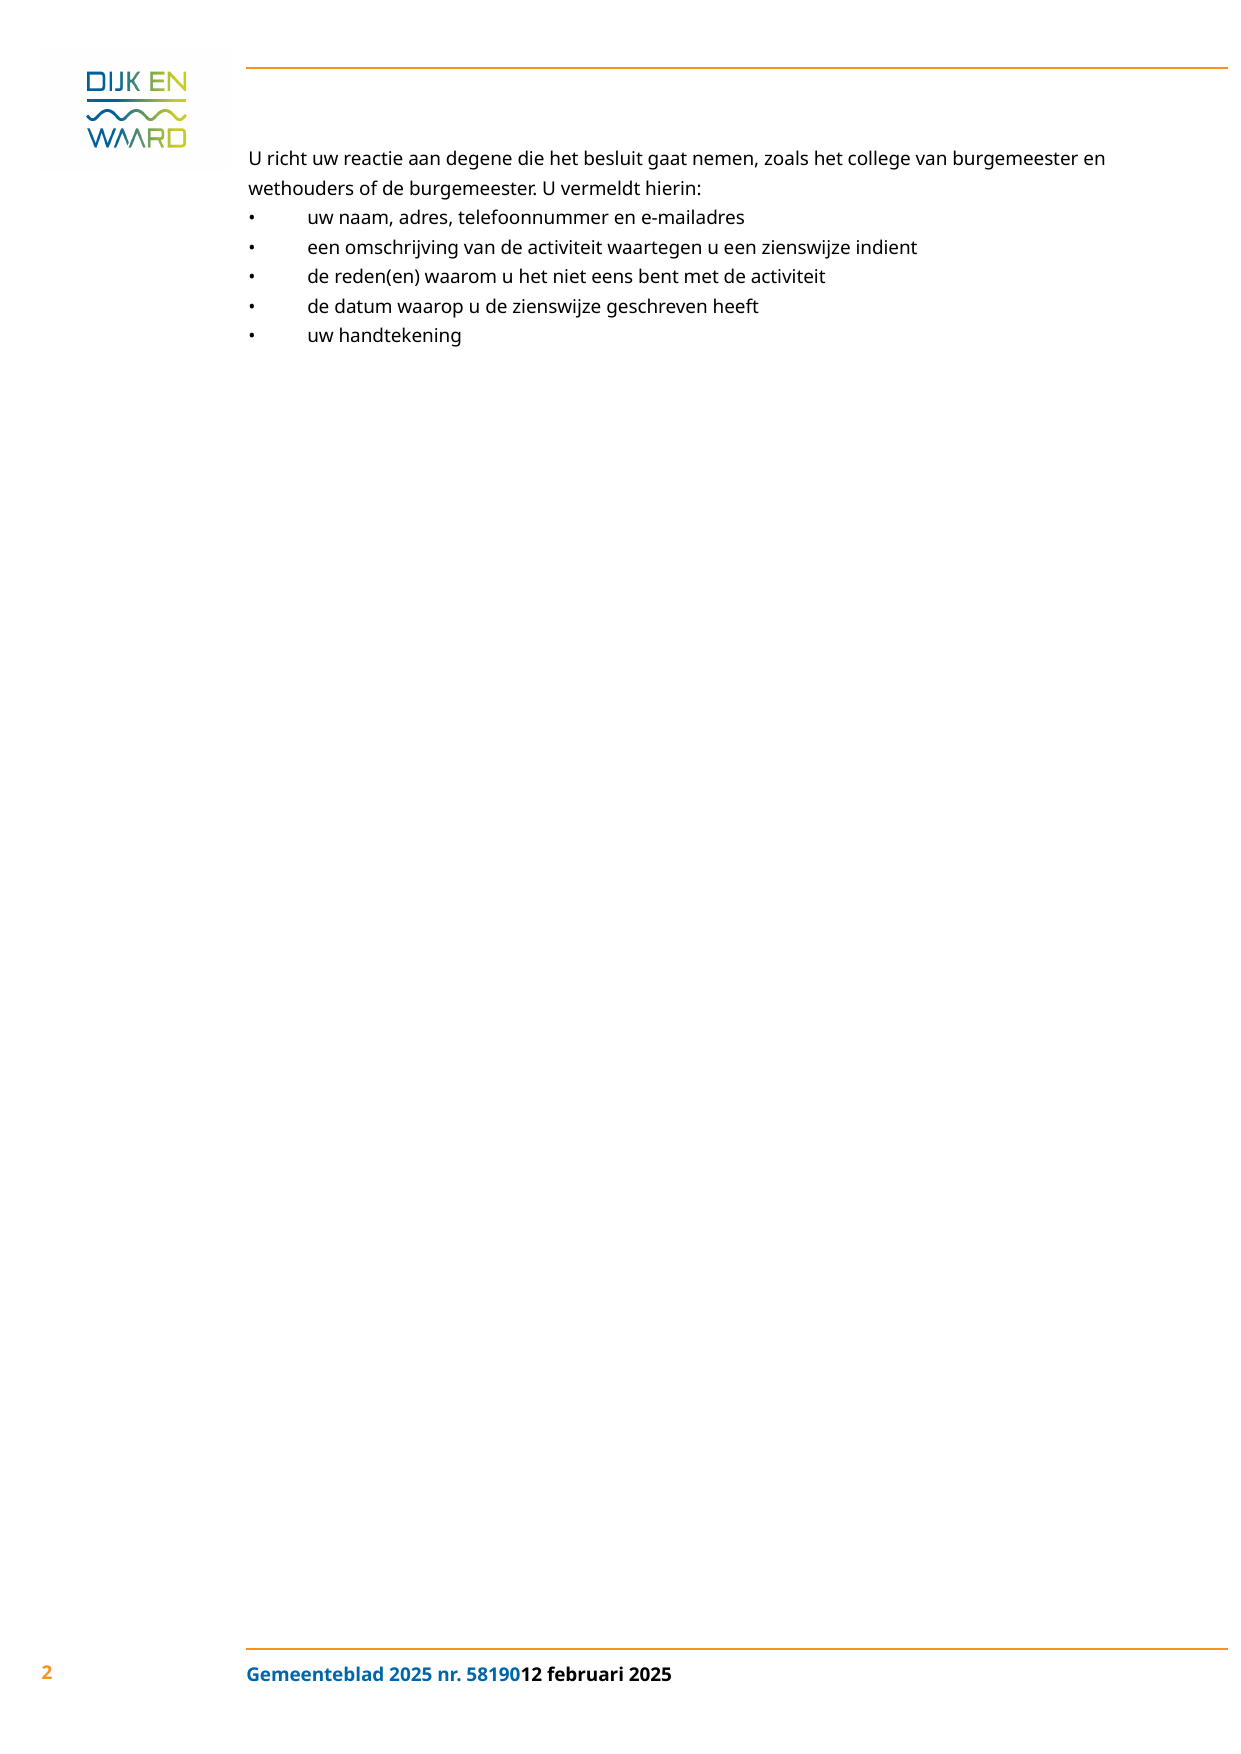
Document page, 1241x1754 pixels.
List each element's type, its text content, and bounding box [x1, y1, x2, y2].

picture [41, 47, 231, 172]
list uw handtekening [248, 323, 1152, 348]
list uw naam, adres, telefoonnummer en e-mailadres [248, 204, 1152, 230]
text U richt uw reactie aan degene die het besluit gaat nemen, zoals het college van burgemeester en wethouders of de burgemeester. U vermeldt hierin: [248, 145, 1152, 201]
list een omschrijving van de activiteit waartegen u een zienswijze indient [248, 234, 1152, 260]
list de datum waarop u de zienswijze geschreven heeft [248, 293, 1152, 319]
list de reden(en) waarom u het niet eens bent met de activiteit [248, 263, 1152, 289]
